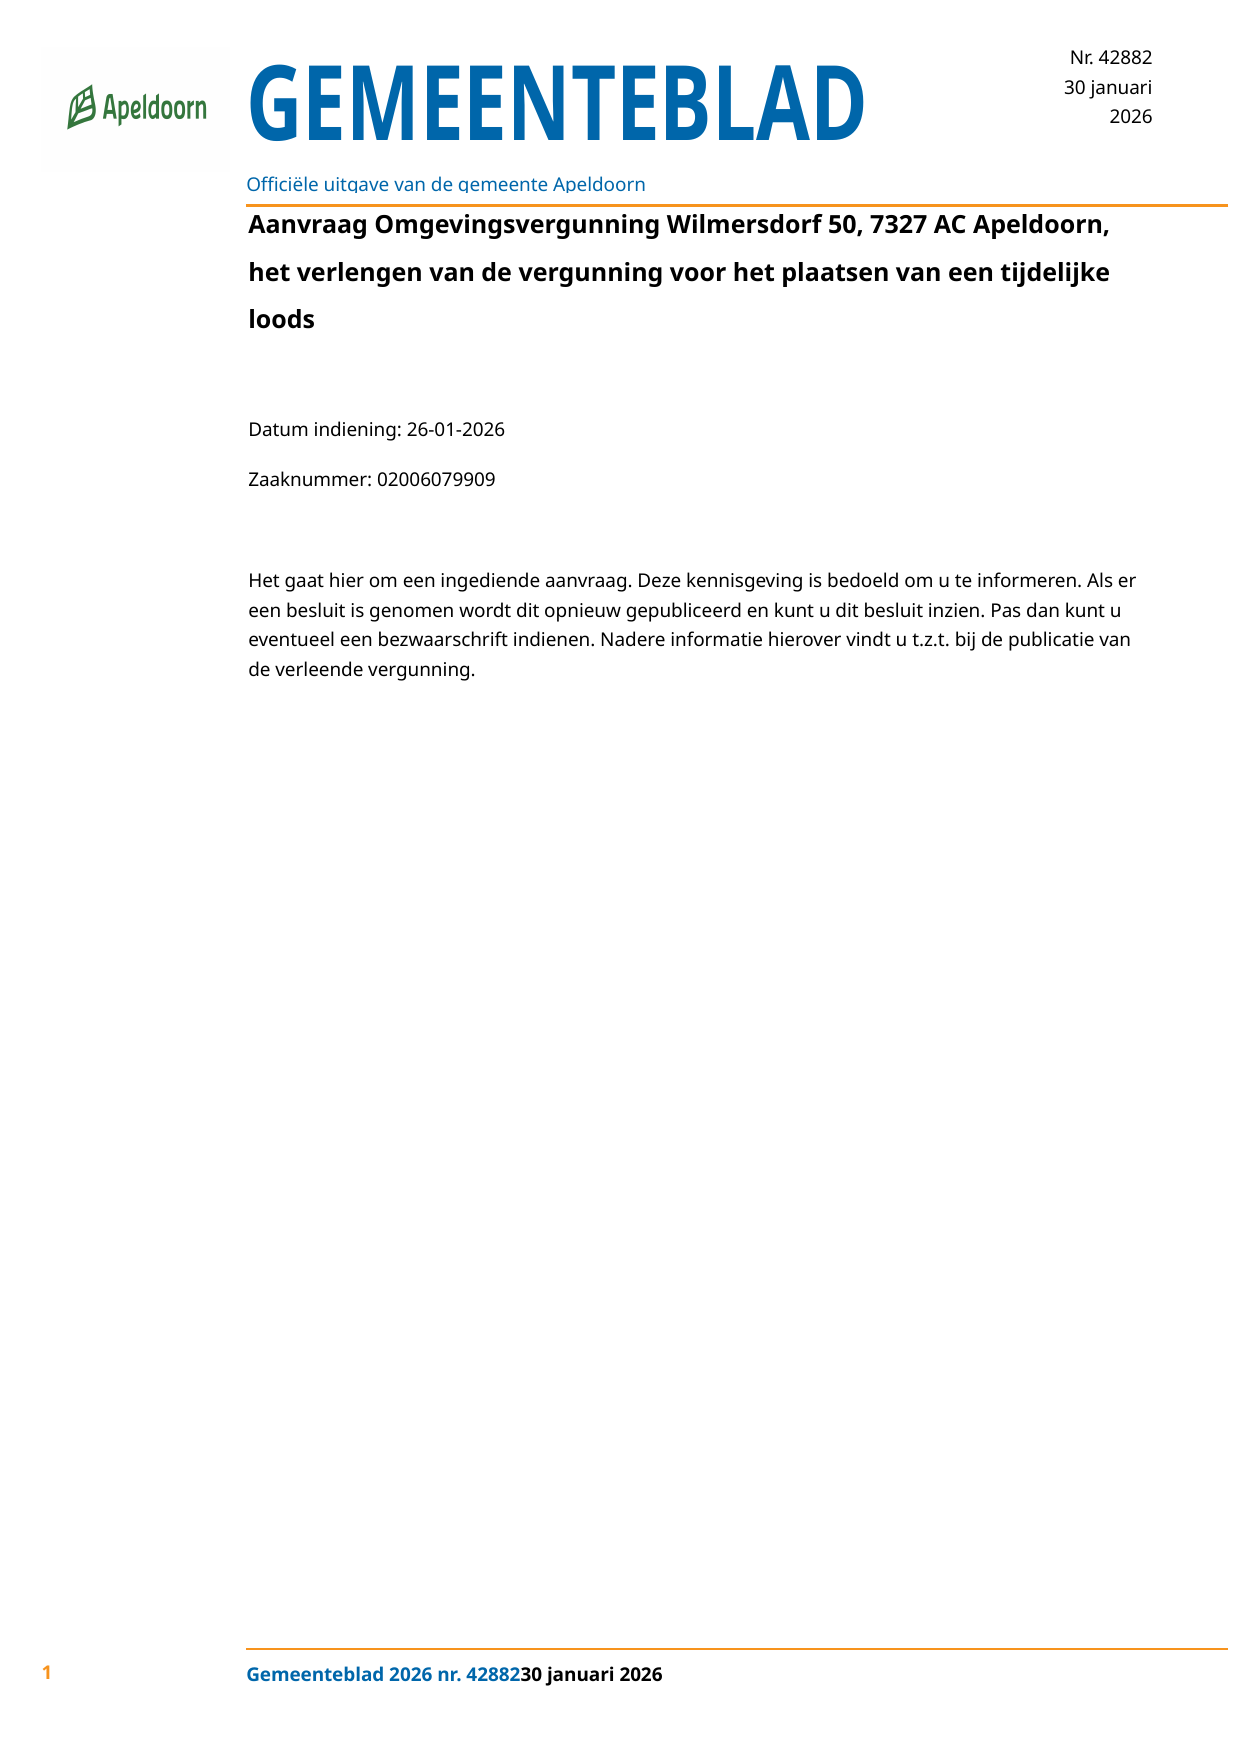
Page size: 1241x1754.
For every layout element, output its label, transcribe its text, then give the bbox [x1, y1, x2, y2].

text Het gaat hier om een ingediende aanvraag. Deze kennisgeving is bedoeld om u te informeren. Als er een besluit is genomen wordt dit opnieuw gepubliceerd en kunt u dit besluit inzien. Pas dan kunt u eventueel een bezwaarschrift indienen. Nadere informatie hierover vindt u t.z.t. bij de publicatie van de verleende vergunning. [248, 567, 1152, 682]
text Datum indiening: 26-01-2026 [248, 416, 1152, 442]
text Aanvraag Omgevingsvergunning Wilmersdorf 50, 7327 AC Apeldoorn, het verlengen van de vergunning voor het plaatsen van een tijdelijke loods [248, 207, 1152, 336]
text Zaaknummer: 02006079909 [248, 466, 1152, 492]
picture [41, 47, 231, 172]
